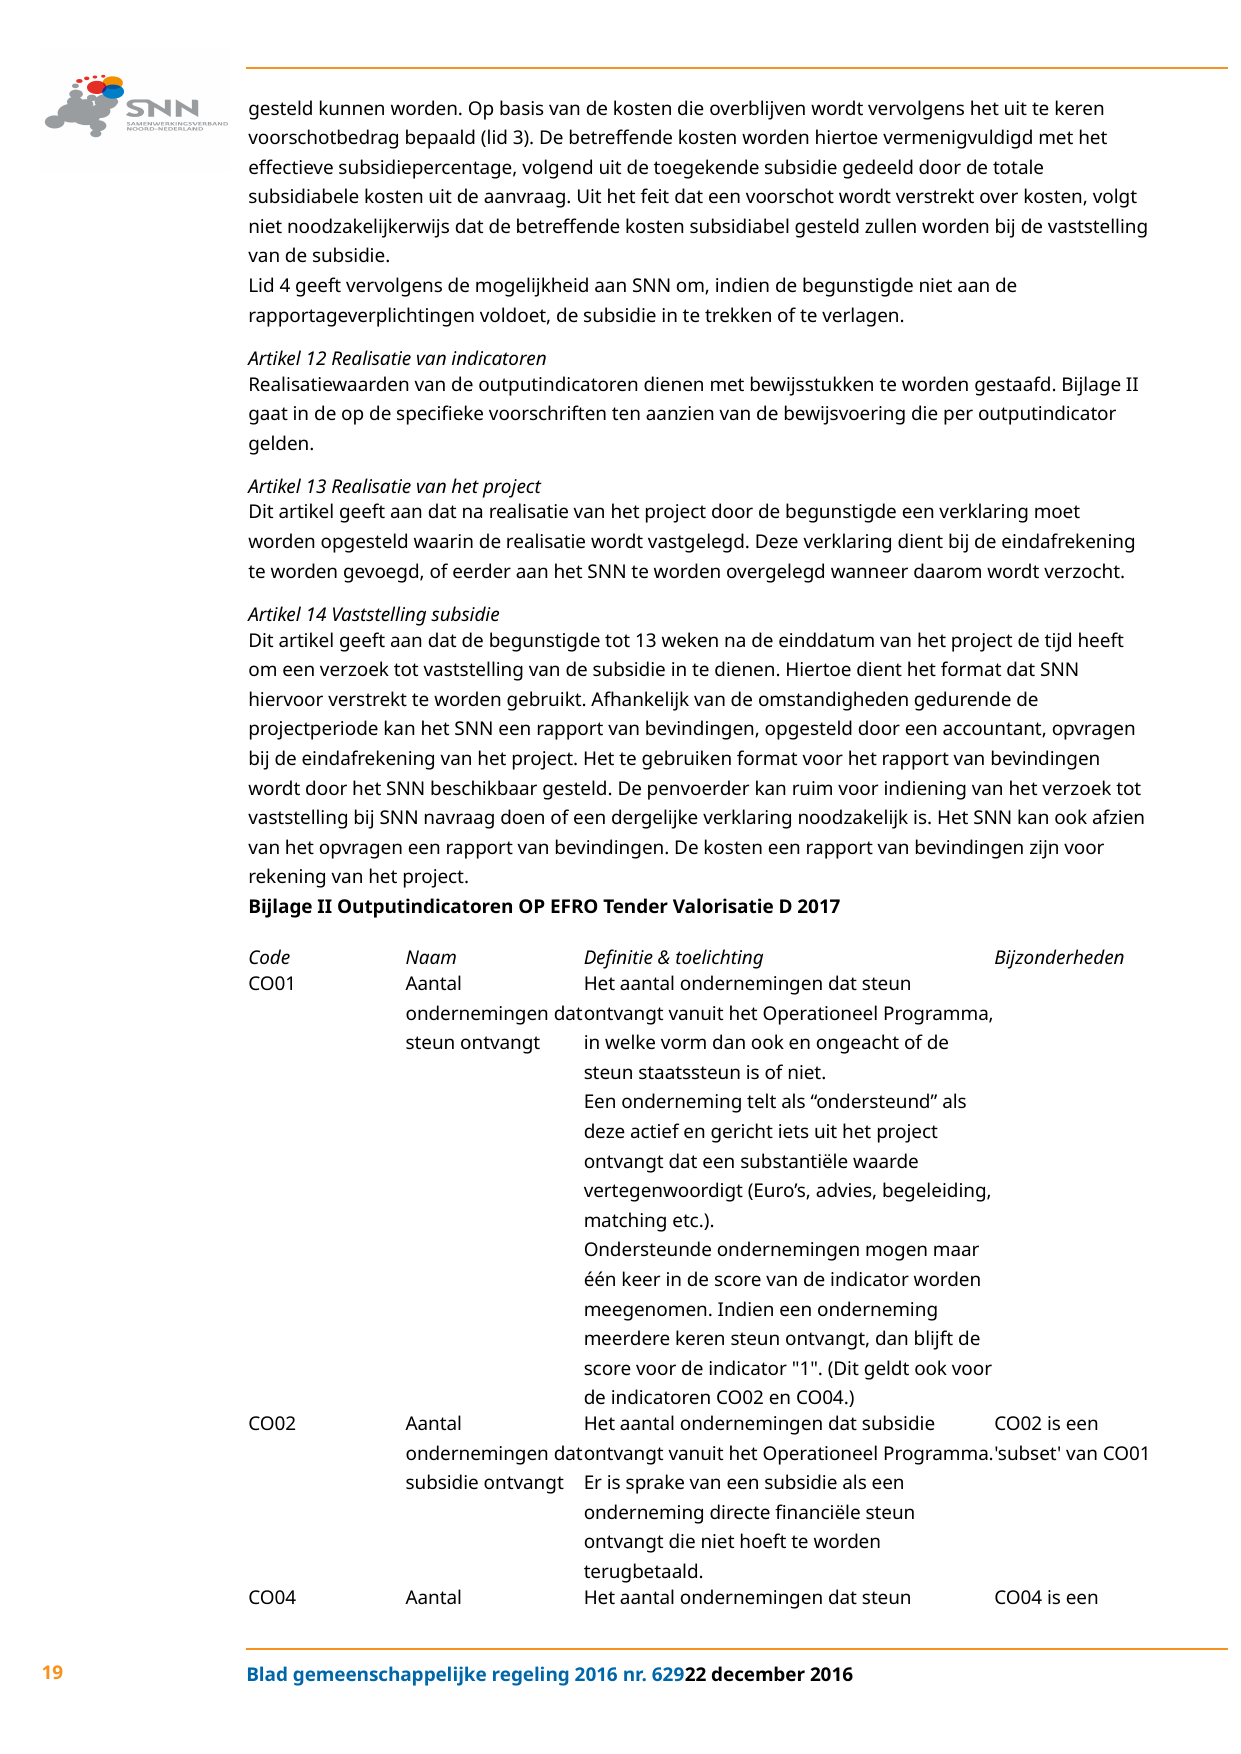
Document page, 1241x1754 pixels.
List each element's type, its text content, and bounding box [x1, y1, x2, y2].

table_cell CO04 is een [994, 1584, 1152, 1609]
table_cell [584, 919, 994, 944]
table_cell [994, 970, 1152, 1410]
table_cell CO04 [248, 1584, 405, 1609]
text Lid 4 geeft vervolgens de mogelijkheid aan SNN om, indien de begunstigde niet aan de rapportageverplichtingen voldoet, de subsidie in te trekken of te verlagen. [248, 272, 1152, 328]
table_cell Definitie & toelichting [584, 945, 994, 970]
text Realisatiewaarden van de outputindicatoren dienen met bewijsstukken te worden gestaafd. Bijlage II gaat in de op de specifieke voorschriften ten aanzien van de bewijsvoering die per outputindicator gelden. [248, 371, 1152, 456]
table_cell Bijzonderheden [994, 945, 1152, 970]
table_cell CO02 is een 'subset' van CO01 [994, 1410, 1152, 1584]
table_cell [994, 919, 1152, 944]
text Artikel 13 Realisatie van het project [248, 473, 1152, 499]
table_cell Aantal ondernemingen dat subsidie ontvangt [405, 1410, 583, 1584]
table_cell CO01 [248, 970, 405, 1410]
table_cell [405, 919, 583, 944]
table_cell Aantal ondernemingen dat steun ontvangt [405, 970, 583, 1410]
table_cell Het aantal ondernemingen dat steun [584, 1584, 994, 1609]
table_cell CO02 [248, 1410, 405, 1584]
text Artikel 12 Realisatie van indicatoren [248, 345, 1152, 371]
text Dit artikel geeft aan dat de begunstigde tot 13 weken na de einddatum van het project de tijd heeft om een verzoek tot vaststelling van de subsidie in te dienen. Hiertoe dient het format dat SNN hiervoor verstrekt te worden gebruikt. Afhankelijk van de omstandigheden gedurende de projectperiode kan het SNN een rapport van bevindingen, opgesteld door een accountant, opvragen bij de eindafrekening van het project. Het te gebruiken format voor het rapport van bevindingen wordt door het SNN beschikbaar gesteld. De penvoerder kan ruim voor indiening van het verzoek tot vaststelling bij SNN navraag doen of een dergelijke verklaring noodzakelijk is. Het SNN kan ook afzien van het opvragen een rapport van bevindingen. De kosten een rapport van bevindingen zijn voor rekening van het project. [248, 627, 1152, 889]
picture [41, 47, 231, 172]
table_cell Het aantal ondernemingen dat subsidie ontvangt vanuit het Operationeel Programma. Er is sprake van een subsidie als een onderneming directe financiële steun ontvangt die niet hoeft te worden terugbetaald. [584, 1410, 994, 1584]
text Artikel 14 Vaststelling subsidie [248, 601, 1152, 627]
table_cell Aantal [405, 1584, 583, 1609]
text gesteld kunnen worden. Op basis van de kosten die overblijven wordt vervolgens het uit te keren voorschotbedrag bepaald (lid 3). De betreffende kosten worden hiertoe vermenigvuldigd met het effectieve subsidiepercentage, volgend uit de toegekende subsidie gedeeld door de totale subsidiabele kosten uit de aanvraag. Uit het feit dat een voorschot wordt verstrekt over kosten, volgt niet noodzakelijkerwijs dat de betreffende kosten subsidiabel gesteld zullen worden bij de vaststelling van de subsidie. [248, 95, 1152, 268]
table_header Bijlage II Outputindicatoren OP EFRO Tender Valorisatie D 2017 [248, 893, 1152, 919]
table_cell Naam [405, 945, 583, 970]
text Dit artikel geeft aan dat na realisatie van het project door de begunstigde een verklaring moet worden opgesteld waarin de realisatie wordt vastgelegd. Deze verklaring dient bij de eindafrekening te worden gevoegd, of eerder aan het SNN te worden overgelegd wanneer daarom wordt verzocht. [248, 499, 1152, 584]
table_cell [248, 919, 405, 944]
table_cell Code [248, 945, 405, 970]
table_cell Het aantal ondernemingen dat steun ontvangt vanuit het Operationeel Programma, in welke vorm dan ook en ongeacht of de steun staatssteun is of niet. Een onderneming telt als “ondersteund” als deze actief en gericht iets uit het project ontvangt dat een substantiële waarde vertegenwoordigt (Euro’s, advies, begeleiding, matching etc.). Ondersteunde ondernemingen mogen maar één keer in de score van de indicator worden meegenomen. Indien een onderneming meerdere keren steun ontvangt, dan blijft de score voor de indicator "1". (Dit geldt ook voor de indicatoren CO02 en CO04.) [584, 970, 994, 1410]
